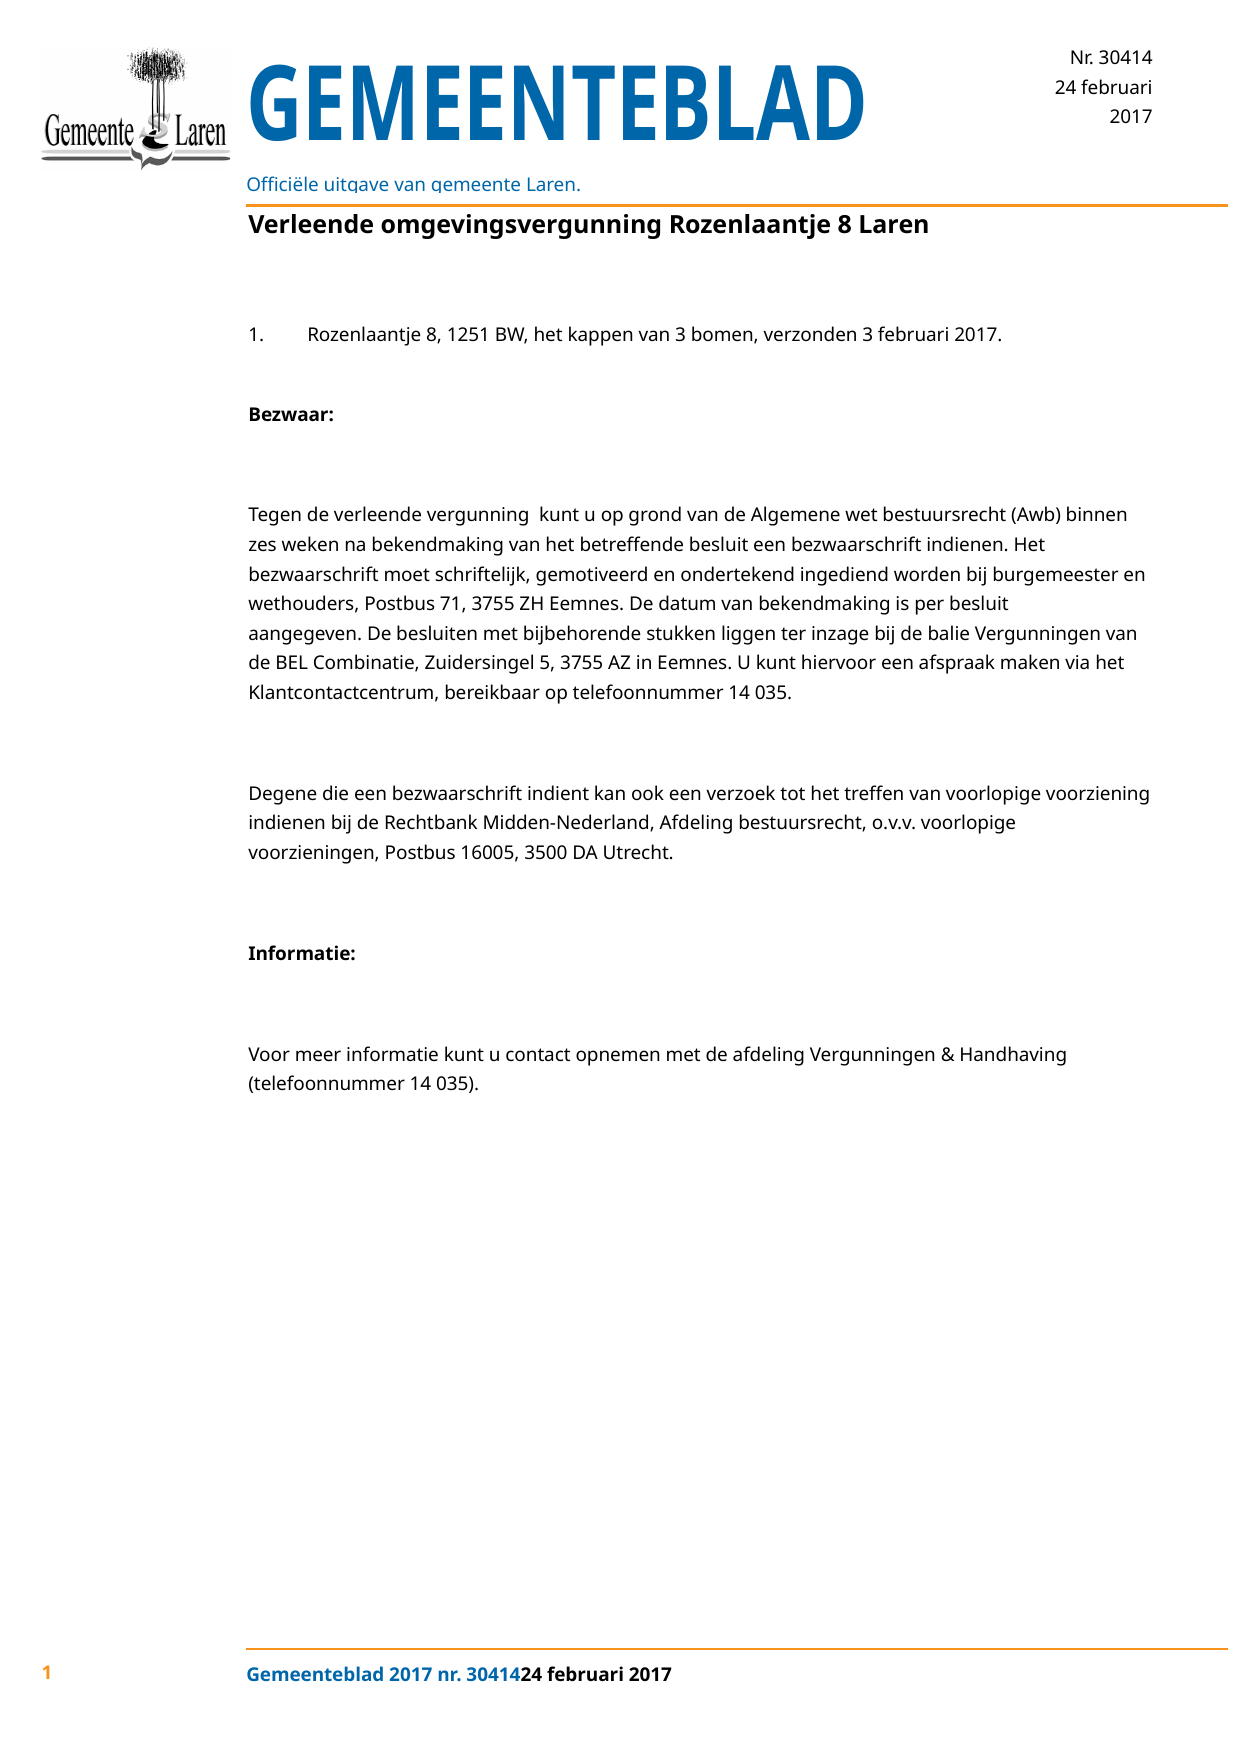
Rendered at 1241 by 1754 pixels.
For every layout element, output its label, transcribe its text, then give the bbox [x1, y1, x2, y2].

text Tegen de verleende vergunning kunt u op grond van de Algemene wet bestuursrecht (Awb) binnen zes weken na bekendmaking van het betreffende besluit een bezwaarschrift indienen. Het bezwaarschrift moet schriftelijk, gemotiveerd en ondertekend ingediend worden bij burgemeester en wethouders, Postbus 71, 3755 ZH Eemnes. De datum van bekendmaking is per besluit aangegeven. De besluiten met bijbehorende stukken liggen ter inzage bij de balie Vergunningen van de BEL Combinatie, Zuidersingel 5, 3755 AZ in Eemnes. U kunt hiervoor een afspraak maken via het Klantcontactcentrum, bereikbaar op telefoonnummer 14 035. [248, 502, 1152, 705]
list Rozenlaantje 8, 1251 BW, het kappen van 3 bomen, verzonden 3 februari 2017. [248, 321, 1152, 346]
text Voor meer informatie kunt u contact opnemen met de afdeling Vergunningen & Handhaving (telefoonnummer 14 035). [248, 1041, 1152, 1096]
text Degene die een bezwaarschrift indient kan ook een verzoek tot het treffen van voorlopige voorziening indienen bij de Rechtbank Midden-Nederland, Afdeling bestuursrecht, o.v.v. voorlopige voorzieningen, Postbus 16005, 3500 DA Utrecht. [248, 780, 1152, 865]
text Informatie: [248, 940, 1152, 966]
text Verleende omgevingsvergunning Rozenlaantje 8 Laren [248, 207, 1152, 241]
picture [41, 47, 231, 172]
text Bezwaar: [248, 401, 1152, 426]
